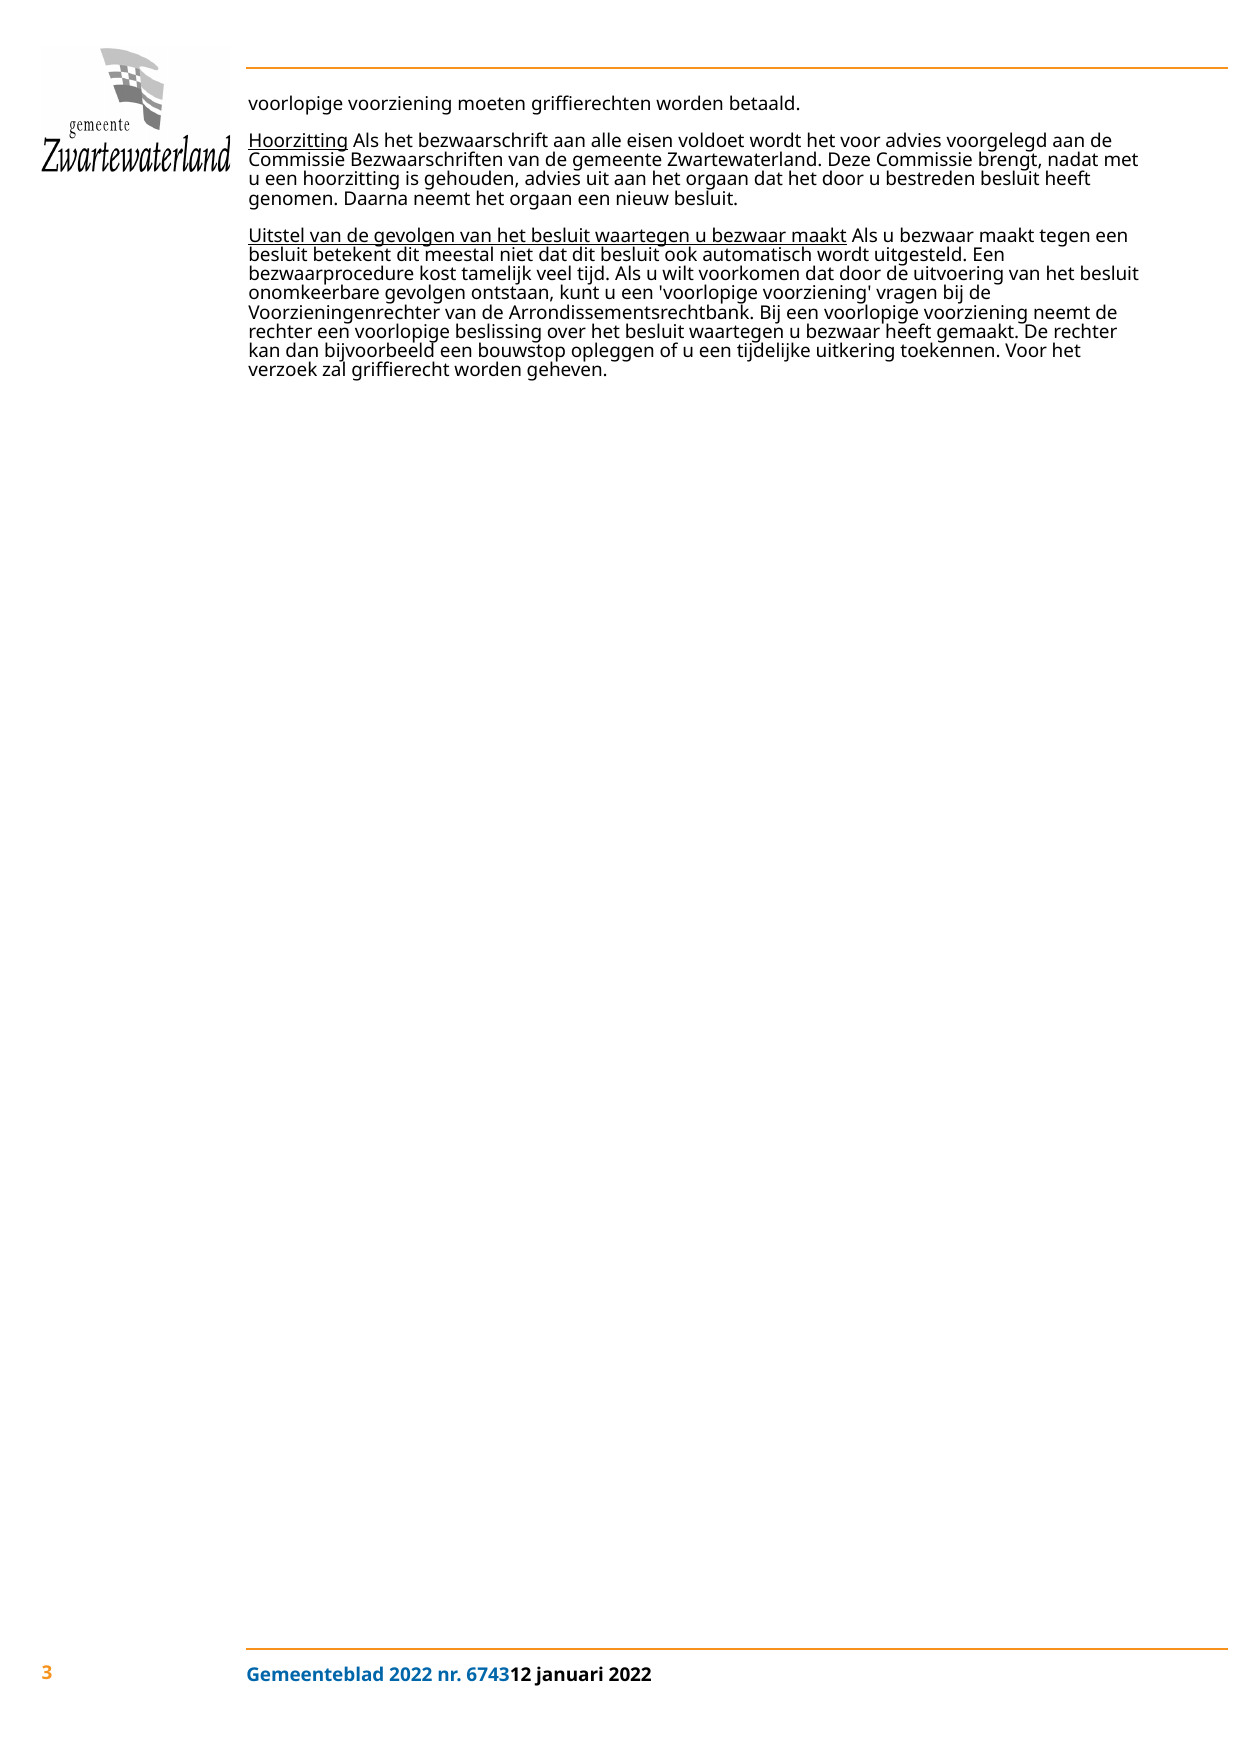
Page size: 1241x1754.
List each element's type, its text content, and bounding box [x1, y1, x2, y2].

text Uitstel van de gevolgen van het besluit waartegen u bezwaar maakt Als u bezwaar maakt tegen een besluit betekent dit meestal niet dat dit besluit ook automatisch wordt uitgesteld. Een bezwaarprocedure kost tamelijk veel tijd. Als u wilt voorkomen dat door de uitvoering van het besluit onomkeerbare gevolgen ontstaan, kunt u een 'voorlopige voorziening' vragen bij de Voorzieningenrechter van de Arrondissementsrechtbank. Bij een voorlopige voorziening neemt de rechter een voorlopige beslissing over het besluit waartegen u bezwaar heeft gemaakt. De rechter kan dan bijvoorbeeld een bouwstop opleggen of u een tijdelijke uitkering toekennen. Voor het verzoek zal griffierecht worden geheven. [248, 227, 1152, 381]
text Hoorzitting Als het bezwaarschrift aan alle eisen voldoet wordt het voor advies voorgelegd aan de Commissie Bezwaarschriften van de gemeente Zwartewaterland. Deze Commissie brengt, nadat met u een hoorzitting is gehouden, advies uit aan het orgaan dat het door u bestreden besluit heeft genomen. Daarna neemt het orgaan een nieuw besluit. [248, 132, 1152, 209]
text voorlopige voorziening moeten griffierechten worden betaald. [248, 95, 1152, 114]
picture [41, 47, 231, 172]
